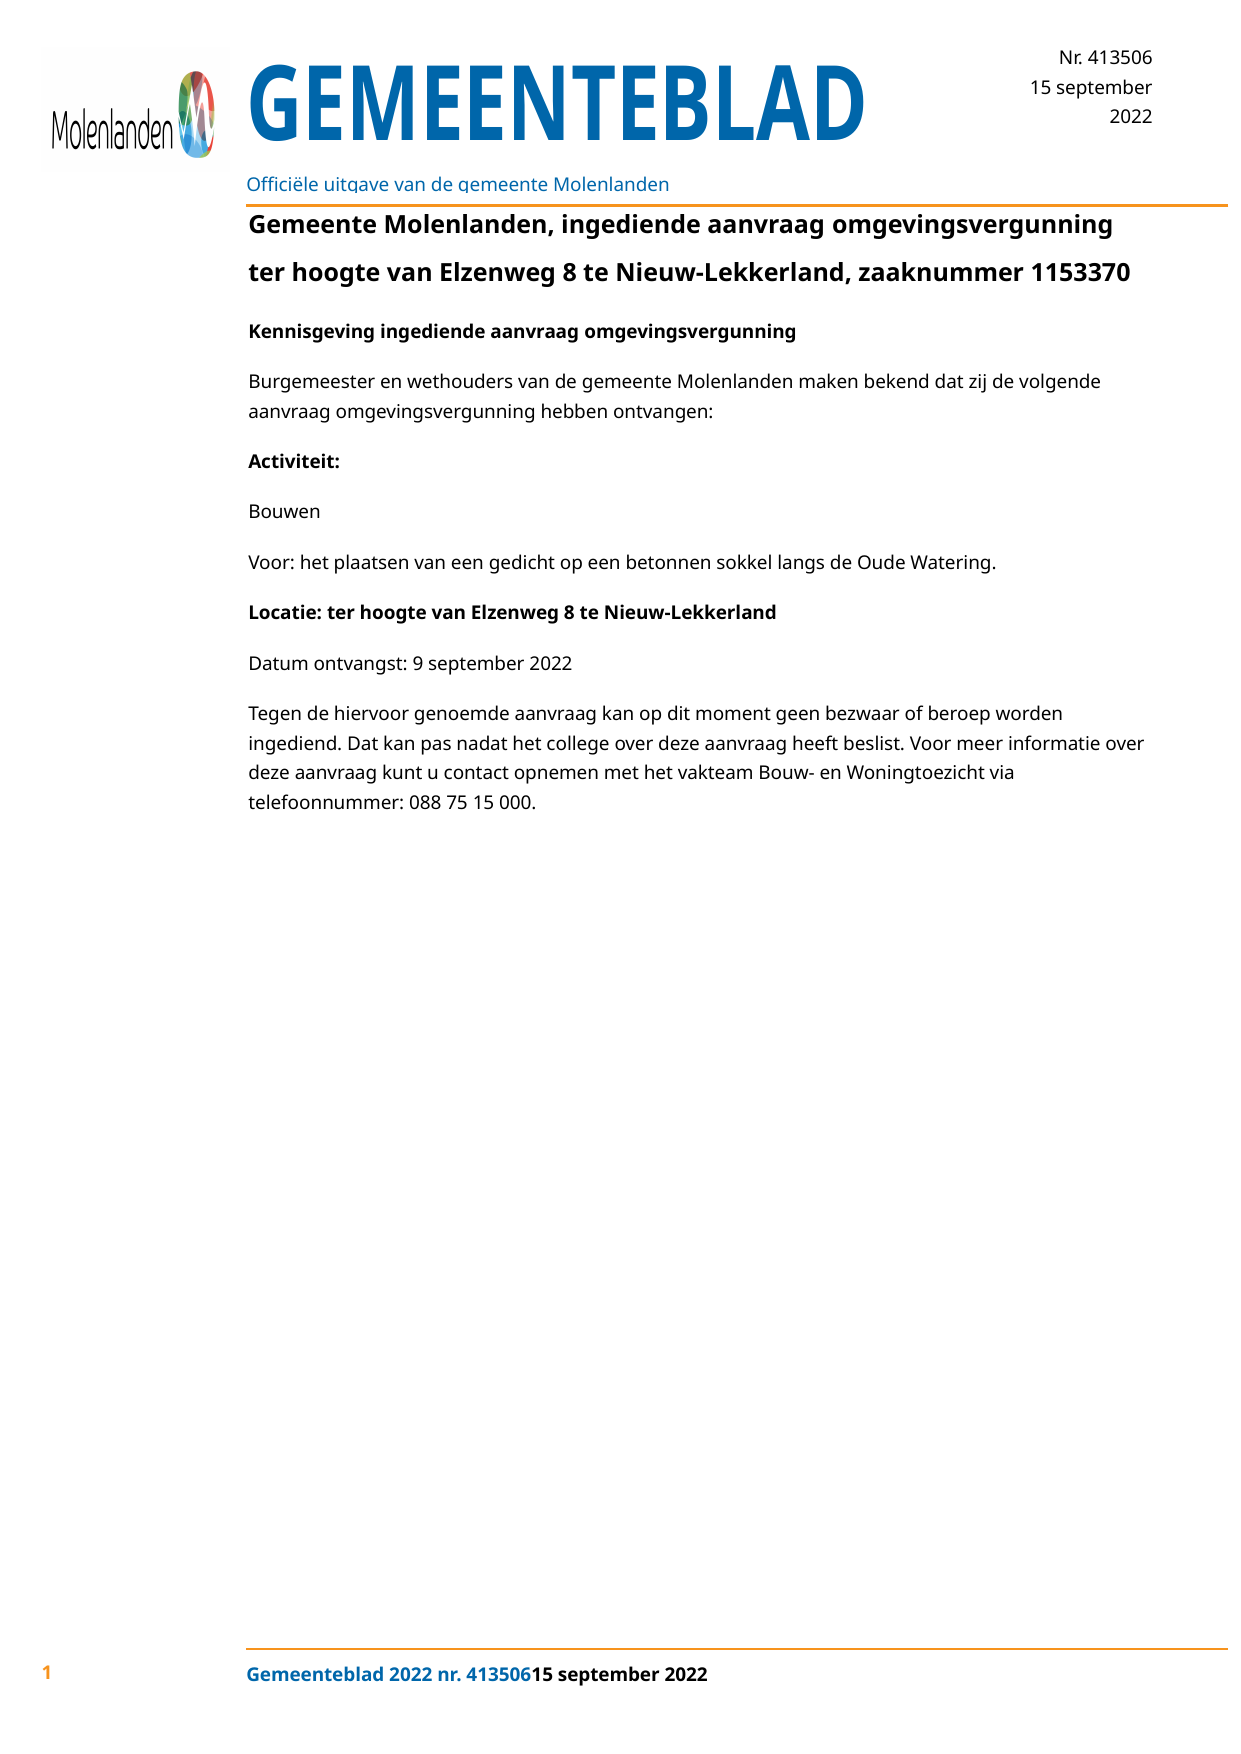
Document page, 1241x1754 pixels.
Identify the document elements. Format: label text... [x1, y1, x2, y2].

text Kennisgeving ingediende aanvraag omgevingsvergunning [248, 318, 1152, 344]
text Datum ontvangst: 9 september 2022 [248, 650, 1152, 676]
picture [41, 47, 231, 172]
text Tegen de hiervoor genoemde aanvraag kan op dit moment geen bezwaar of beroep worden ingediend. Dat kan pas nadat het college over deze aanvraag heeft beslist. Voor meer informatie over deze aanvraag kunt u contact opnemen met het vakteam Bouw- en Woningtoezicht via telefoonnummer: 088 75 15 000. [248, 700, 1152, 815]
text Locatie: ter hoogte van Elzenweg 8 te Nieuw-Lekkerland [248, 599, 1152, 625]
text Voor: het plaatsen van een gedicht op een betonnen sokkel langs de Oude Watering. [248, 549, 1152, 575]
text Activiteit: [248, 448, 1152, 474]
text Bouwen [248, 499, 1152, 524]
text Burgemeester en wethouders van de gemeente Molenlanden maken bekend dat zij de volgende aanvraag omgevingsvergunning hebben ontvangen: [248, 368, 1152, 424]
text Gemeente Molenlanden, ingediende aanvraag omgevingsvergunning ter hoogte van Elzenweg 8 te Nieuw-Lekkerland, zaaknummer 1153370 [248, 207, 1152, 288]
